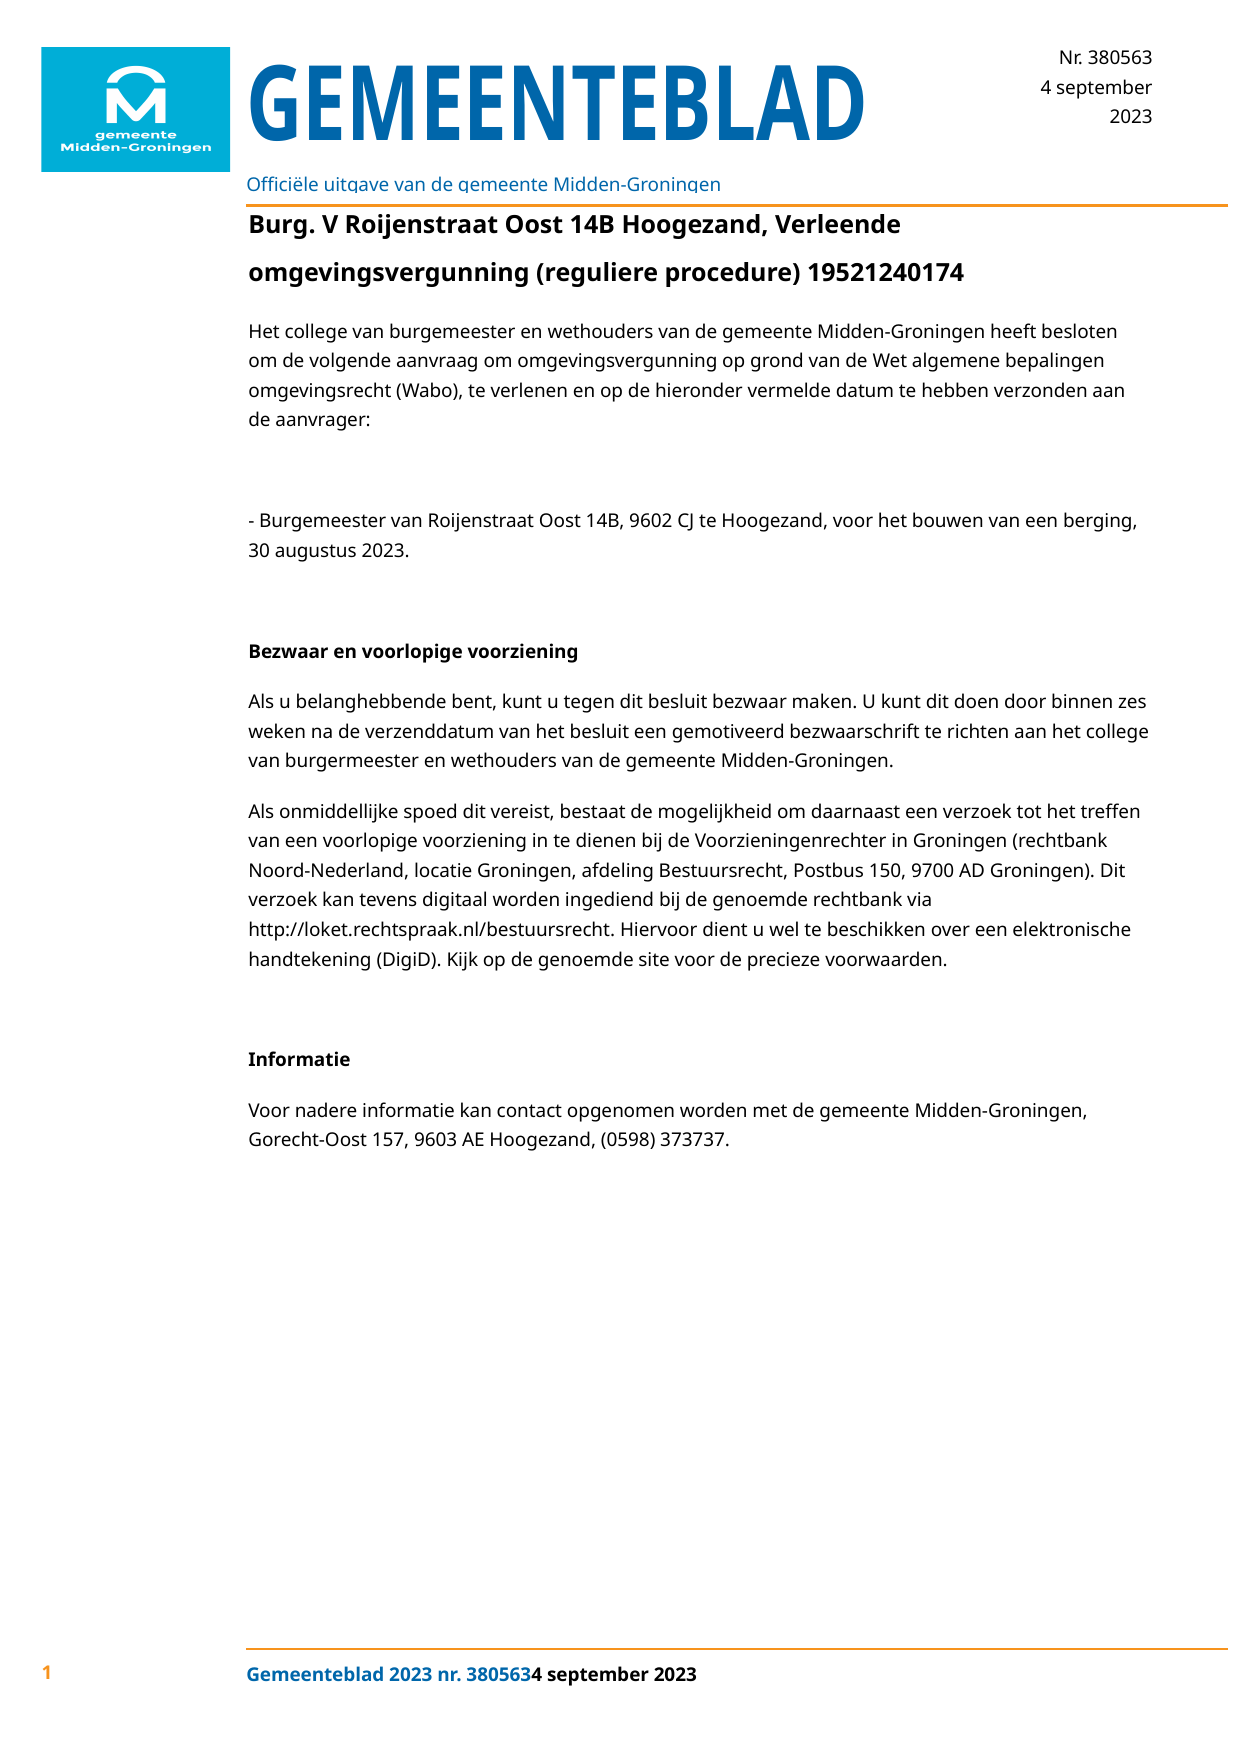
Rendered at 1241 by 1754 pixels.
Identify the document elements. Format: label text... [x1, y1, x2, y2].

text Als onmiddellijke spoed dit vereist, bestaat de mogelijkheid om daarnaast een verzoek tot het treffen van een voorlopige voorziening in te dienen bij de Voorzieningenrechter in Groningen (rechtbank Noord-Nederland, locatie Groningen, afdeling Bestuursrecht, Postbus 150, 9700 AD Groningen). Dit verzoek kan tevens digitaal worden ingediend bij de genoemde rechtbank via http://loket.rechtspraak.nl/bestuursrecht. Hiervoor dient u wel te beschikken over een elektronische handtekening (DigiD). Kijk op de genoemde site voor de precieze voorwaarden. [248, 798, 1152, 972]
text Burg. V Roijenstraat Oost 14B Hoogezand, Verleende omgevingsvergunning (reguliere procedure) 19521240174 [248, 207, 1152, 288]
picture [107, 89, 165, 122]
text Voor nadere informatie kan contact opgenomen worden met de gemeente Midden-Groningen, Gorecht-Oost 157, 9603 AE Hoogezand, (0598) 373737. [248, 1097, 1152, 1152]
picture [108, 66, 164, 82]
text Het college van burgemeester en wethouders van de gemeente Midden-Groningen heeft besloten om de volgende aanvraag om omgevingsvergunning op grond van de Wet algemene bepalingen omgevingsrecht (Wabo), te verlenen en op de hieronder vermelde datum te hebben verzonden aan de aanvrager: [248, 318, 1152, 432]
picture [184, 146, 190, 153]
text Bezwaar en voorlopige voorziening [248, 638, 1152, 664]
text Als u belanghebbende bent, kunt u tegen dit besluit bezwaar maken. U kunt dit doen door binnen zes weken na de verzenddatum van het besluit een gemotiveerd bezwaarschrift te richten aan het college van burgermeester en wethouders van de gemeente Midden-Groningen. [248, 688, 1152, 773]
text - Burgemeester van Roijenstraat Oost 14B, 9602 CJ te Hoogezand, voor het bouwen van een berging, 30 augustus 2023. [248, 507, 1152, 563]
text Informatie [248, 1047, 1152, 1072]
